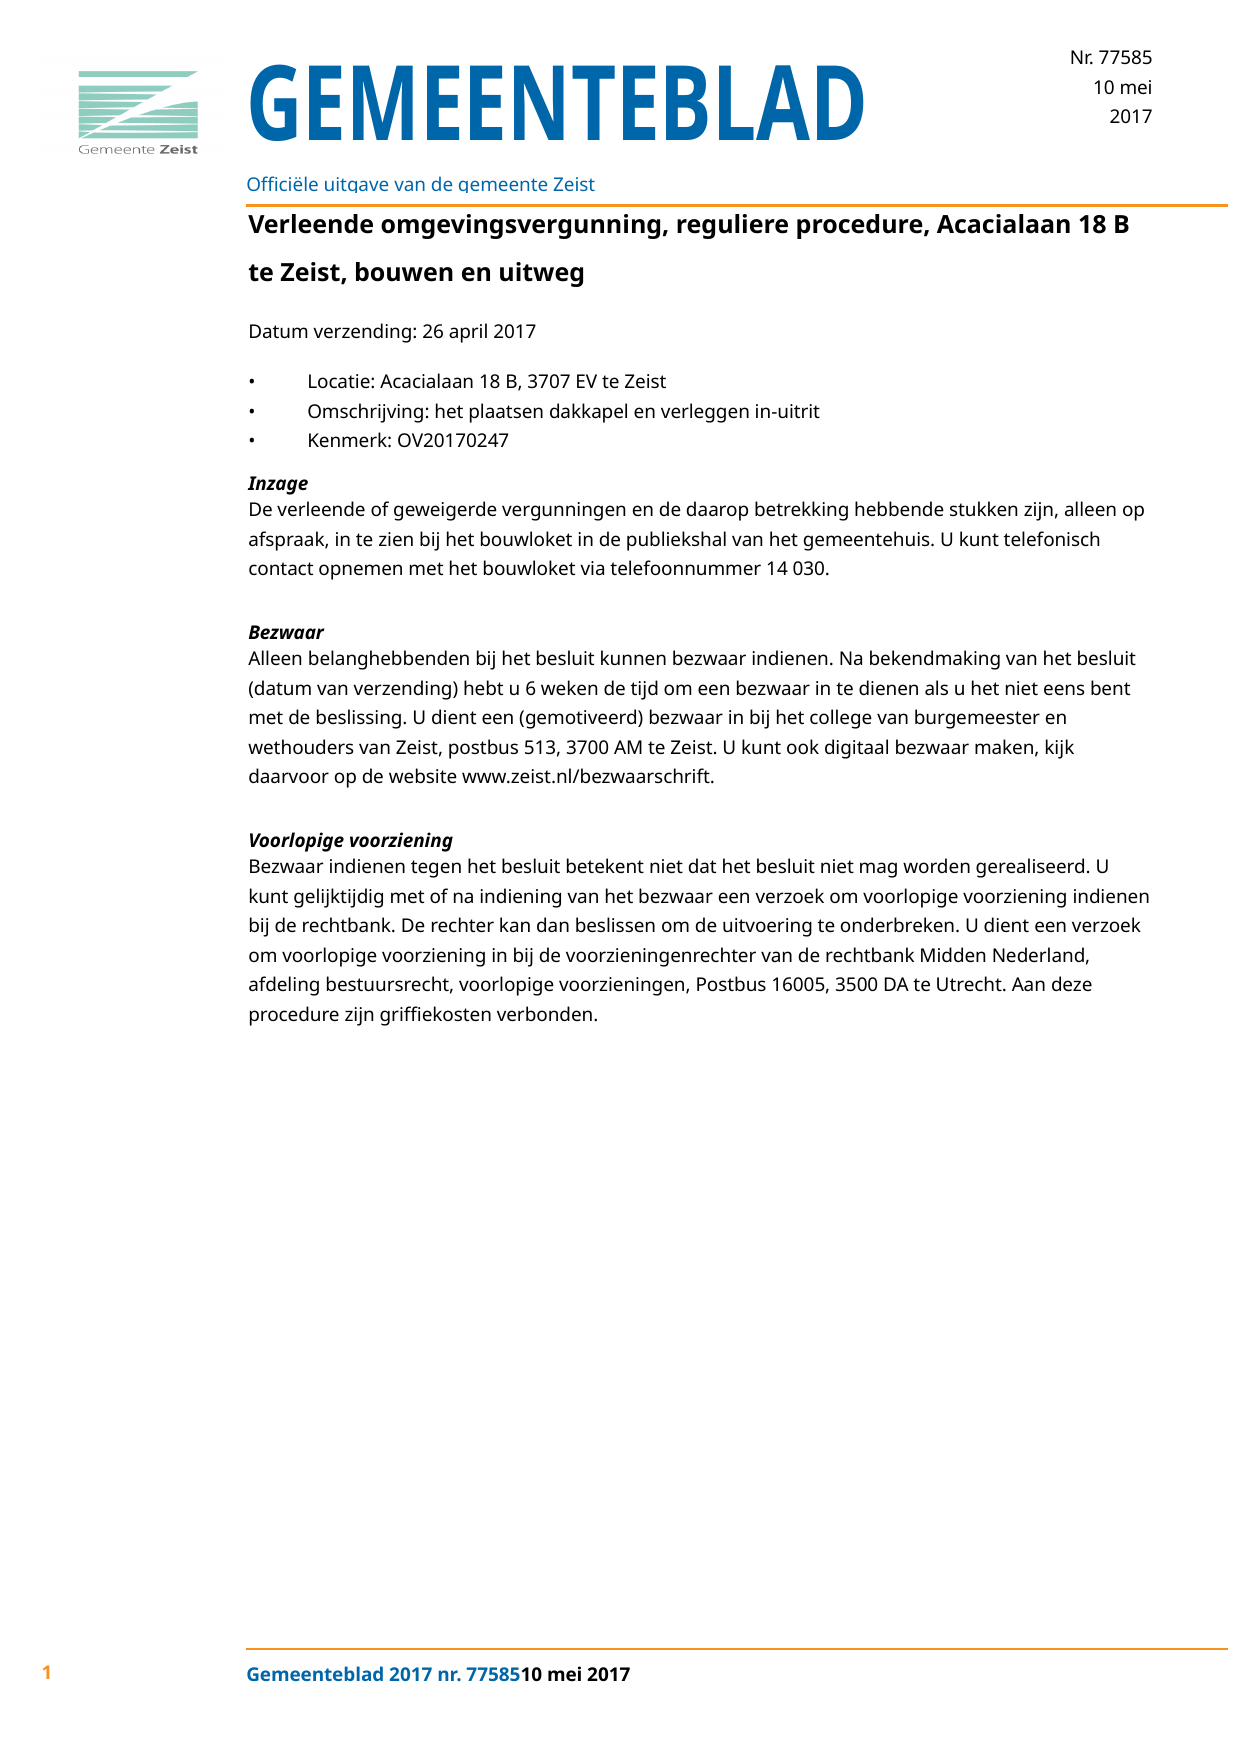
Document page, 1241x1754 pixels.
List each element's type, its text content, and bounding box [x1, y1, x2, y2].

text Verleende omgevingsvergunning, reguliere procedure, Acacialaan 18 B te Zeist, bouwen en uitweg [248, 207, 1152, 288]
text Datum verzending: 26 april 2017 [248, 318, 1152, 344]
list Kenmerk: OV20170247 [248, 427, 1152, 453]
list Omschrijving: het plaatsen dakkapel en verleggen in-uitrit [248, 398, 1152, 424]
text Alleen belanghebbenden bij het besluit kunnen bezwaar indienen. Na bekendmaking van het besluit (datum van verzending) hebt u 6 weken de tijd om een bezwaar in te dienen als u het niet eens bent met de beslissing. U dient een (gemotiveerd) bezwaar in bij het college van burgemeester en wethouders van Zeist, postbus 513, 3700 AM te Zeist. U kunt ook digitaal bezwaar maken, kijk daarvoor op de website www.zeist.nl/bezwaarschrift. [248, 645, 1152, 789]
text Bezwaar [248, 619, 1152, 645]
text Bezwaar indienen tegen het besluit betekent niet dat het besluit niet mag worden gerealiseerd. U kunt gelijktijdig met of na indiening van het bezwaar een verzoek om voorlopige voorziening indienen bij de rechtbank. De rechter kan dan beslissen om de uitvoering te onderbreken. U dient een verzoek om voorlopige voorziening in bij de voorzieningenrechter van de rechtbank Midden Nederland, afdeling bestuursrecht, voorlopige voorzieningen, Postbus 16005, 3500 DA te Utrecht. Aan deze procedure zijn griffiekosten verbonden. [248, 853, 1152, 1027]
text Voorlopige voorziening [248, 827, 1152, 853]
text De verleende of geweigerde vergunningen en de daarop betrekking hebbende stukken zijn, alleen op afspraak, in te zien bij het bouwloket in de publiekshal van het gemeentehuis. U kunt telefonisch contact opnemen met het bouwloket via telefoonnummer 14 030. [248, 496, 1152, 581]
picture [41, 47, 231, 172]
list Locatie: Acacialaan 18 B, 3707 EV te Zeist [248, 368, 1152, 394]
text Inzage [248, 471, 1152, 496]
